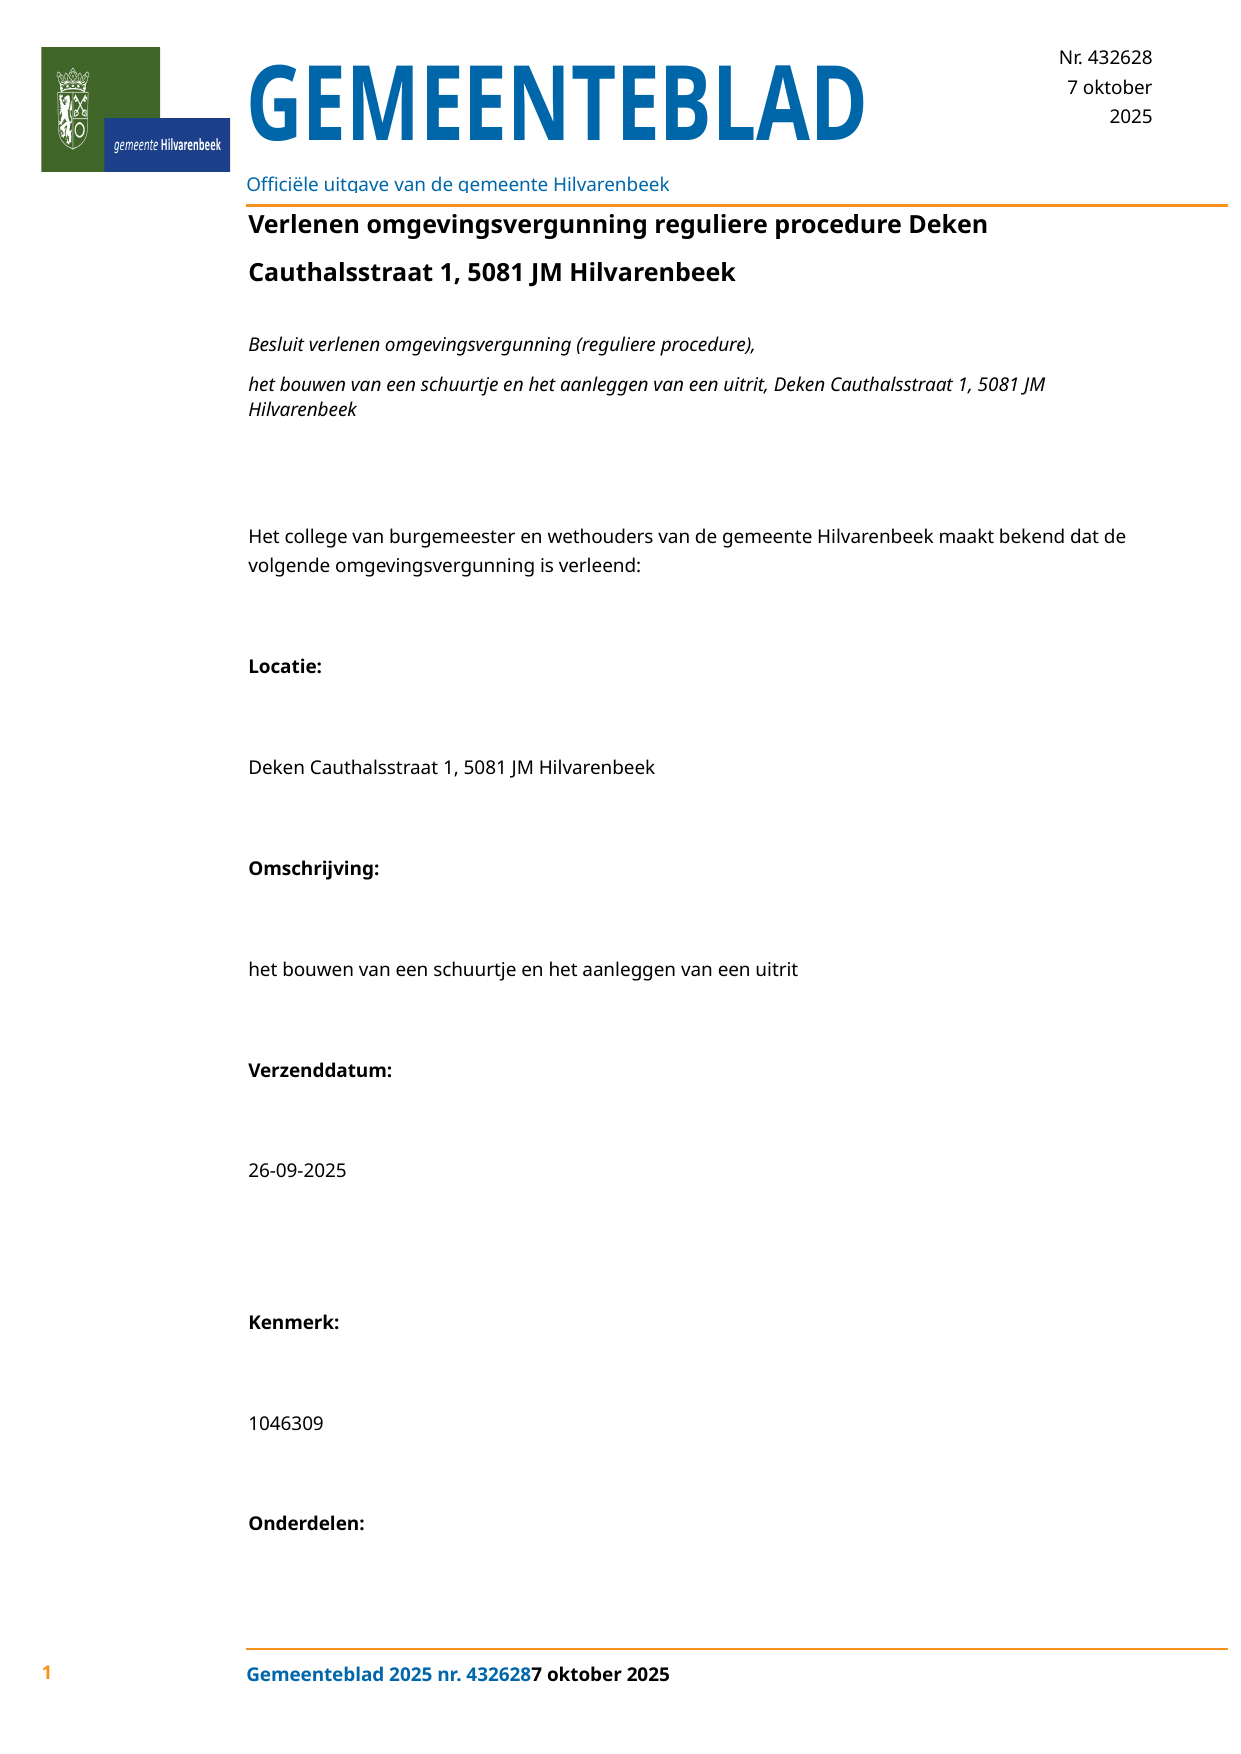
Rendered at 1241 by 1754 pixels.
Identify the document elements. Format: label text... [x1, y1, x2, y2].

text het bouwen van een schuurtje en het aanleggen van een uitrit, Deken Cauthalsstraat 1, 5081 JM Hilvarenbeek [248, 371, 1152, 422]
text Omschrijving: [248, 855, 1152, 881]
text Besluit verlenen omgevingsvergunning (reguliere procedure), [248, 331, 1152, 357]
text Kenmerk: [248, 1309, 1152, 1334]
text het bouwen van een schuurtje en het aanleggen van een uitrit [248, 956, 1152, 982]
text Locatie: [248, 653, 1152, 679]
text Het college van burgemeester en wethouders van de gemeente Hilvarenbeek maakt bekend dat de volgende omgevingsvergunning is verleend: [248, 523, 1152, 578]
text Verlenen omgevingsvergunning reguliere procedure Deken Cauthalsstraat 1, 5081 JM Hilvarenbeek [248, 207, 1152, 288]
text Onderdelen: [248, 1511, 1152, 1536]
picture [41, 47, 231, 172]
text 26-09-2025 [248, 1158, 1152, 1183]
text 1046309 [248, 1410, 1152, 1435]
text Verzenddatum: [248, 1057, 1152, 1082]
text Deken Cauthalsstraat 1, 5081 JM Hilvarenbeek [248, 754, 1152, 780]
